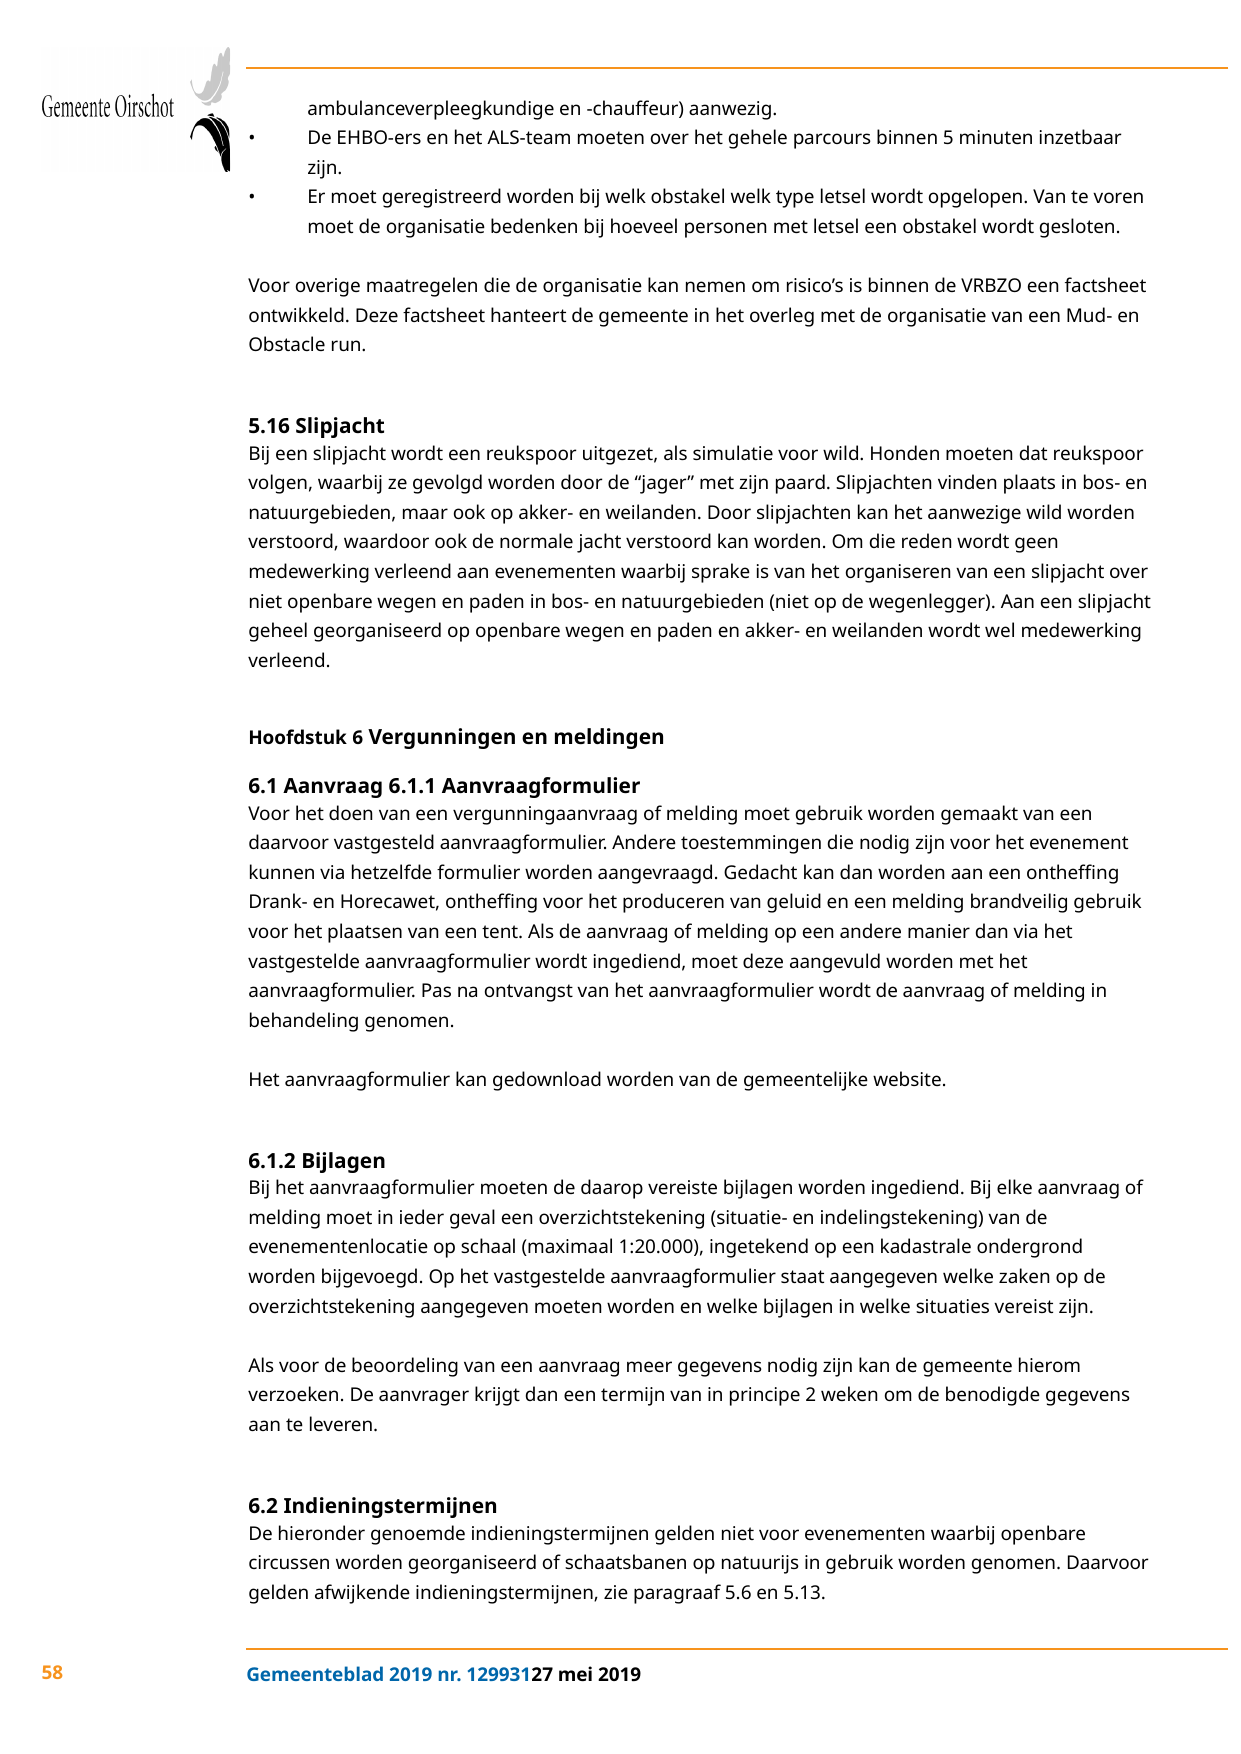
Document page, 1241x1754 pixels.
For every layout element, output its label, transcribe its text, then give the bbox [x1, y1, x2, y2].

text 6.2 Indieningstermijnen [248, 1491, 1152, 1520]
text Als voor de beoordeling van een aanvraag meer gegevens nodig zijn kan de gemeente hierom verzoeken. De aanvrager krijgt dan een termijn van in principe 2 weken om de benodigde gegevens aan te leveren. [248, 1352, 1152, 1437]
text 6.1 Aanvraag 6.1.1 Aanvraagformulier [248, 771, 1152, 800]
text Hoofdstuk 6 Vergunningen en meldingen [248, 722, 1152, 751]
text Bij het aanvraagformulier moeten de daarop vereiste bijlagen worden ingediend. Bij elke aanvraag of melding moet in ieder geval een overzichtstekening (situatie- en indelingstekening) van de evenementenlocatie op schaal (maximaal 1:20.000), ingetekend op een kadastrale ondergrond worden bijgevoegd. Op het vastgestelde aanvraagformulier staat aangegeven welke zaken op de overzichtstekening aangegeven moeten worden en welke bijlagen in welke situaties vereist zijn. [248, 1174, 1152, 1319]
text Voor het doen van een vergunningaanvraag of melding moet gebruik worden gemaakt van een daarvoor vastgesteld aanvraagformulier. Andere toestemmingen die nodig zijn voor het evenement kunnen via hetzelfde formulier worden aangevraagd. Gedacht kan dan worden aan een ontheffing Drank- en Horecawet, ontheffing voor het produceren van geluid en een melding brandveilig gebruik voor het plaatsen van een tent. Als de aanvraag of melding op een andere manier dan via het vastgestelde aanvraagformulier wordt ingediend, moet deze aangevuld worden met het aanvraagformulier. Pas na ontvangst van het aanvraagformulier wordt de aanvraag of melding in behandeling genomen. [248, 800, 1152, 1033]
text Bij een slipjacht wordt een reukspoor uitgezet, als simulatie voor wild. Honden moeten dat reukspoor volgen, waarbij ze gevolgd worden door de “jager” met zijn paard. Slipjachten vinden plaats in bos- en natuurgebieden, maar ook op akker- en weilanden. Door slipjachten kan het aanwezige wild worden verstoord, waardoor ook de normale jacht verstoord kan worden. Om die reden wordt geen medewerking verleend aan evenementen waarbij sprake is van het organiseren van een slipjacht over niet openbare wegen en paden in bos- en natuurgebieden (niet op de wegenlegger). Aan een slipjacht geheel georganiseerd op openbare wegen en paden en akker- en weilanden wordt wel medewerking verleend. [248, 440, 1152, 673]
picture [41, 47, 231, 172]
text Voor overige maatregelen die de organisatie kan nemen om risico’s is binnen de VRBZO een factsheet ontwikkeld. Deze factsheet hanteert de gemeente in het overleg met de organisatie van een Mud- en Obstacle run. [248, 272, 1152, 357]
list De EHBO-ers en het ALS-team moeten over het gehele parcours binnen 5 minuten inzetbaar zijn. [248, 124, 1152, 180]
text 6.1.2 Bijlagen [248, 1146, 1152, 1174]
text De hieronder genoemde indieningstermijnen gelden niet voor evenementen waarbij openbare circussen worden georganiseerd of schaatsbanen op natuurijs in gebruik worden genomen. Daarvoor gelden afwijkende indieningstermijnen, zie paragraaf 5.6 en 5.13. [248, 1520, 1152, 1604]
list Er moet geregistreerd worden bij welk obstakel welk type letsel wordt opgelopen. Van te voren moet de organisatie bedenken bij hoeveel personen met letsel een obstakel wordt gesloten. [248, 183, 1152, 239]
text Het aanvraagformulier kan gedownload worden van de gemeentelijke website. [248, 1066, 1152, 1092]
list ambulanceverpleegkundige en -chauffeur) aanwezig. [248, 95, 1152, 121]
text 5.16 Slipjacht [248, 411, 1152, 440]
